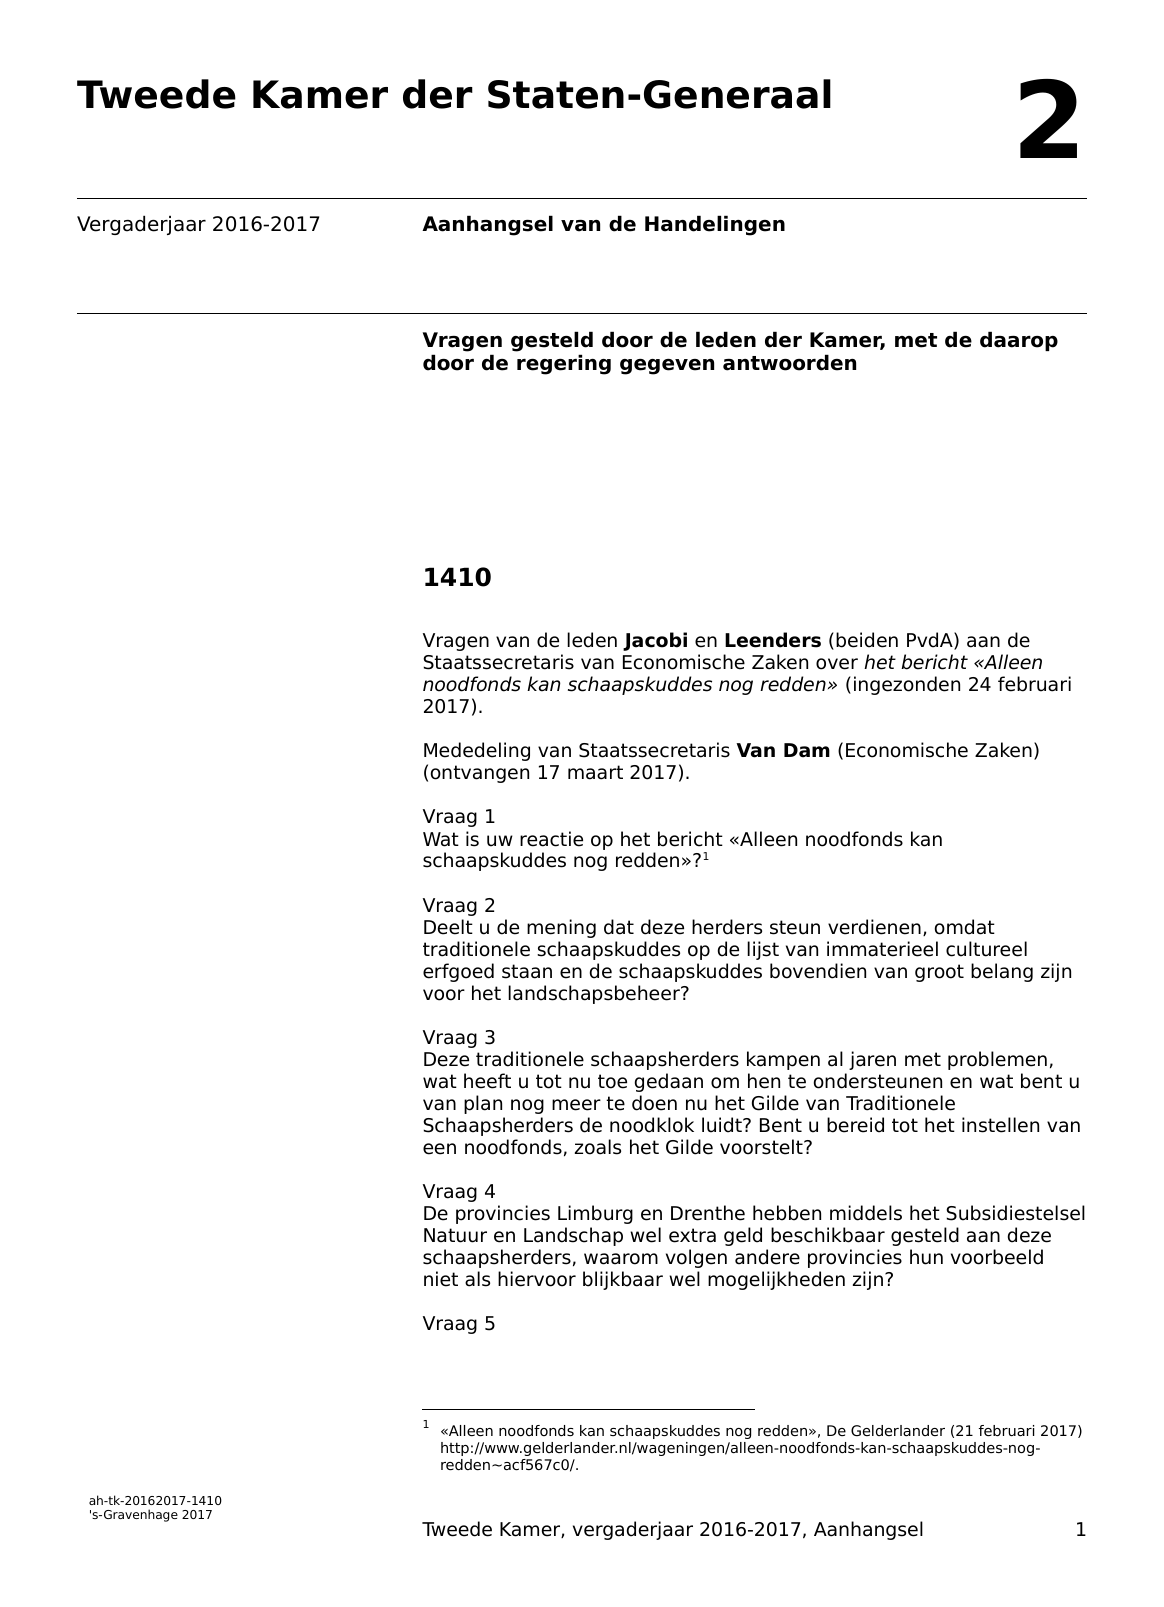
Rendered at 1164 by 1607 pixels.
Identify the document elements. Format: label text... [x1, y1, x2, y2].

table_cell Vragen gesteld door de leden der Kamer, met de daarop door de regering gegeven antwoorden [422, 314, 1087, 375]
table_header Tweede Kamer der Staten-Generaal [77, 59, 886, 198]
table_header 2 [886, 59, 1087, 198]
text De provincies Limburg en Drenthe hebben middels het Subsidiestelsel Natuur en Landschap wel extra geld beschikbaar gesteld aan deze schaapsherders, waarom volgen andere provincies hun voorbeeld niet als hiervoor blijkbaar wel mogelijkheden zijn? [422, 1203, 1087, 1291]
table_cell Vergaderjaar 2016-2017 [77, 199, 422, 313]
text Vragen van de leden Jacobi en Leenders (beiden PvdA) aan de Staatssecretaris van Economische Zaken over het bericht «Alleen noodfonds kan schaapskuddes nog redden» (ingezonden 24 februari 2017). [422, 630, 1087, 718]
text Mededeling van Staatssecretaris Van Dam (Economische Zaken) (ontvangen 17 maart 2017). [422, 740, 1087, 784]
table_cell Aanhangsel van de Handelingen [422, 199, 1087, 313]
text Deelt u de mening dat deze herders steun verdienen, omdat traditionele schaapskuddes op de lijst van immaterieel cultureel erfgoed staan en de schaapskuddes bovendien van groot belang zijn voor het landschapsbeheer? [422, 917, 1087, 1004]
text Vraag 2 [422, 894, 1087, 917]
text Vraag 5 [422, 1313, 1087, 1335]
text Deze traditionele schaapsherders kampen al jaren met problemen, wat heeft u tot nu toe gedaan om hen te ondersteunen en wat bent u van plan nog meer te doen nu het Gilde van Traditionele Schaapsherders de noodklok luidt? Bent u bereid tot het instellen van een noodfonds, zoals het Gilde voorstelt? [422, 1049, 1087, 1158]
text 's-Gravenhage 2017 [88, 1508, 323, 1522]
table_cell [77, 314, 422, 375]
text Wat is uw reactie op het bericht «Alleen noodfonds kan schaapskuddes nog redden»? [422, 828, 1087, 872]
text Vraag 1 [422, 806, 1087, 828]
text ah-tk-20162017-1410 [88, 1494, 323, 1508]
text 1410 [422, 563, 1087, 592]
text Vraag 3 [422, 1027, 1087, 1049]
text Vraag 4 [422, 1181, 1087, 1203]
text «Alleen noodfonds kan schaapskuddes nog redden», De Gelderlander (21 februari 2017) http://www.gelderlander.nl/wageningen/alleen-noodfonds-kan-schaapskuddes-nog-redden~acf567c0/. [422, 1418, 1087, 1474]
